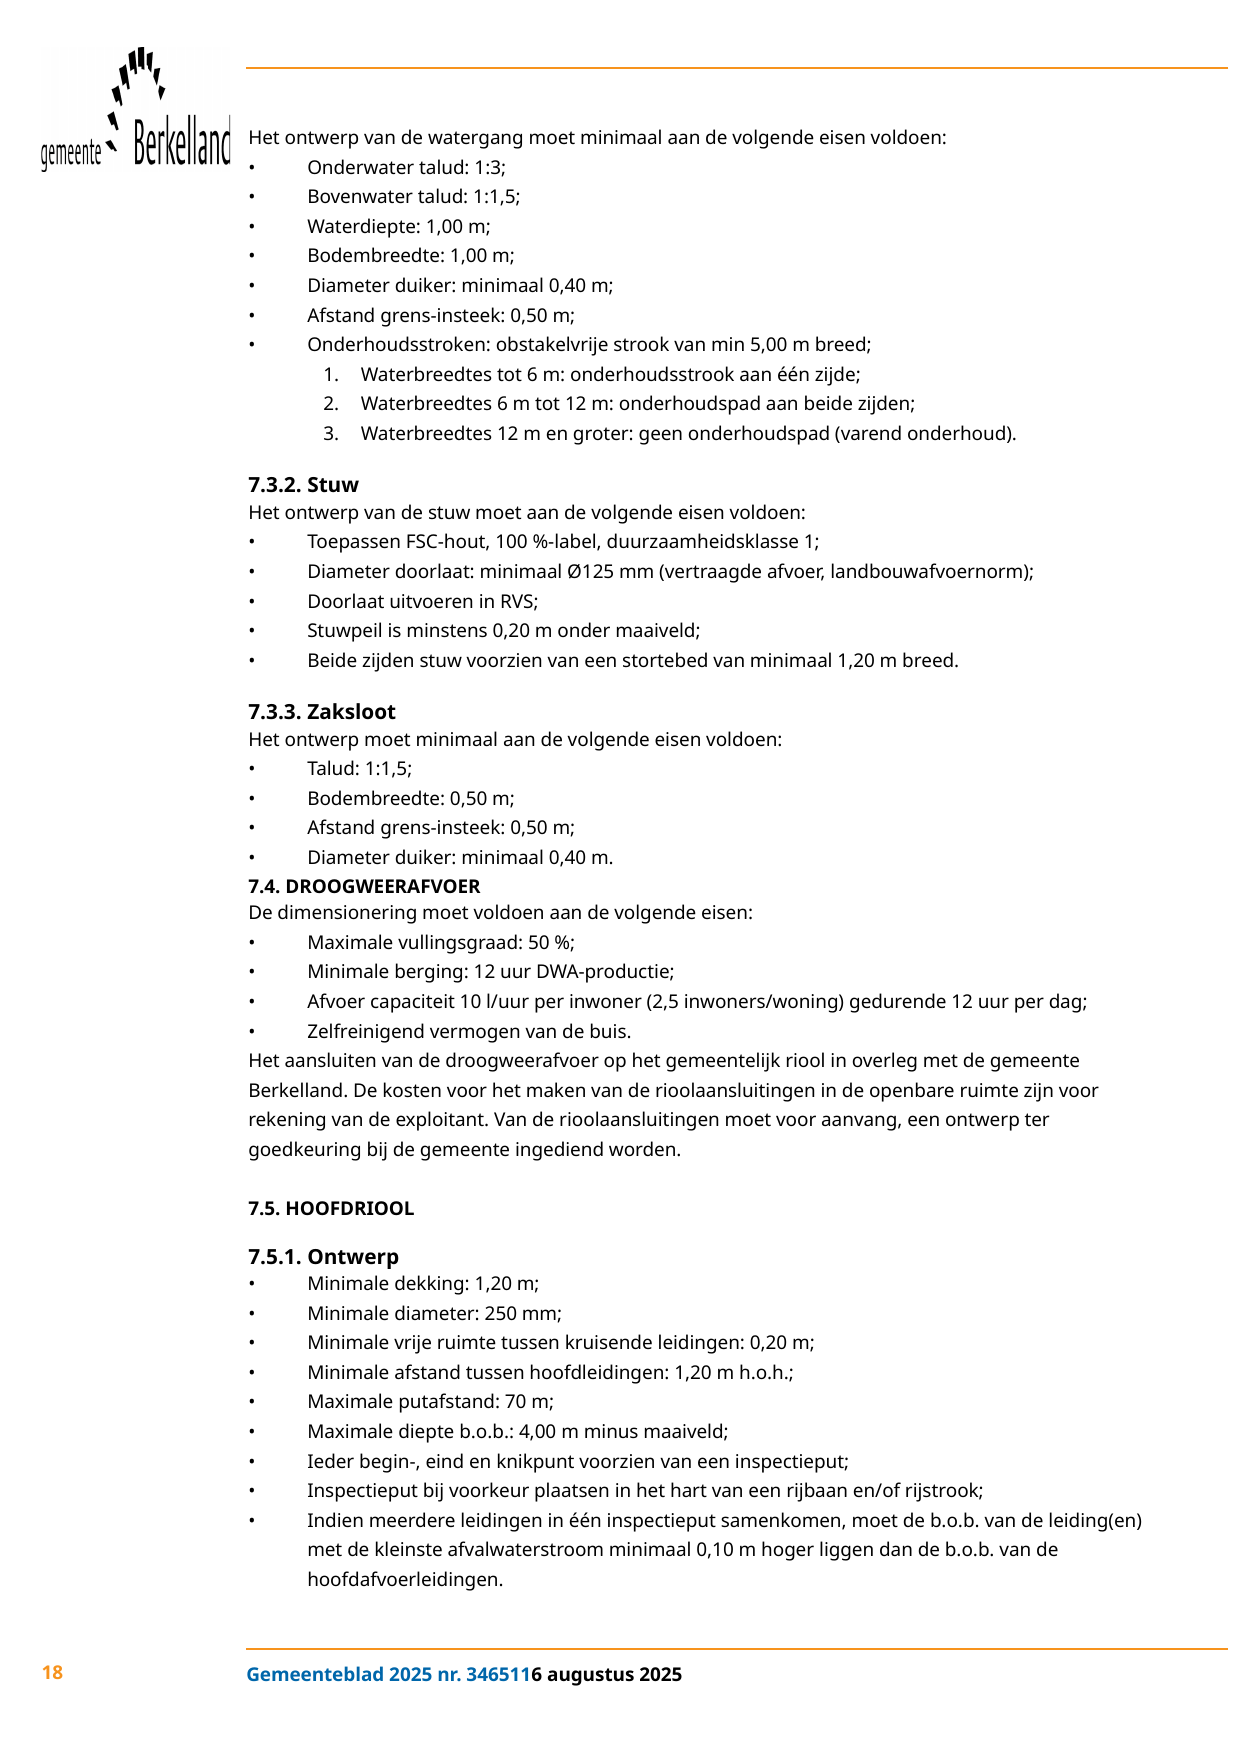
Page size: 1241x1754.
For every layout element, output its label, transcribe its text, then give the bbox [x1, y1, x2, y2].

text Het ontwerp moet minimaal aan de volgende eisen voldoen: [248, 726, 1152, 752]
list Beide zijden stuw voorzien van een stortebed van minimaal 1,20 m breed. [248, 647, 1152, 673]
list Minimale afstand tussen hoofdleidingen: 1,20 m h.o.h.; [248, 1359, 1152, 1385]
text 7.5.1. Ontwerp [248, 1242, 1152, 1270]
list Inspectieput bij voorkeur plaatsen in het hart van een rijbaan en/of rijstrook; [248, 1477, 1152, 1503]
text 7.5. HOOFDRIOOL [248, 1195, 1152, 1221]
list Afvoer capaciteit 10 l/uur per inwoner (2,5 inwoners/woning) gedurende 12 uur per dag; [248, 988, 1152, 1014]
list Bodembreedte: 0,50 m; [248, 785, 1152, 811]
list Minimale dekking: 1,20 m; [248, 1270, 1152, 1296]
list Doorlaat uitvoeren in RVS; [248, 588, 1152, 613]
text 7.3.2. Stuw [248, 471, 1152, 499]
list Zelfreinigend vermogen van de buis. [248, 1018, 1152, 1043]
text 7.4. DROOGWEERAFVOER [248, 874, 1152, 899]
picture [41, 47, 231, 172]
list Afstand grens-insteek: 0,50 m; [248, 814, 1152, 840]
text 7.3.3. Zaksloot [248, 697, 1152, 726]
list Indien meerdere leidingen in één inspectieput samenkomen, moet de b.o.b. van de leiding(en) met de kleinste afvalwaterstroom minimaal 0,10 m hoger liggen dan de b.o.b. van de hoofdafvoerleidingen. [248, 1507, 1152, 1592]
list Minimale vrije ruimte tussen kruisende leidingen: 0,20 m; [248, 1329, 1152, 1355]
list Minimale diameter: 250 mm; [248, 1300, 1152, 1326]
text Het ontwerp van de stuw moet aan de volgende eisen voldoen: [248, 499, 1152, 525]
list Talud: 1:1,5; [248, 755, 1152, 781]
list Waterbreedtes 12 m en groter: geen onderhoudspad (varend onderhoud). [323, 420, 1152, 446]
list Maximale vullingsgraad: 50 %; [248, 929, 1152, 955]
list Ieder begin-, eind en knikpunt voorzien van een inspectieput; [248, 1448, 1152, 1473]
list Afstand grens-insteek: 0,50 m; [248, 302, 1152, 328]
text Het aansluiten van de droogweerafvoer op het gemeentelijk riool in overleg met de gemeente Berkelland. De kosten voor het maken van de rioolaansluitingen in de openbare ruimte zijn voor rekening van de exploitant. Van de rioolaansluitingen moet voor aanvang, een ontwerp ter goedkeuring bij de gemeente ingediend worden. [248, 1047, 1152, 1162]
list Diameter duiker: minimaal 0,40 m. [248, 844, 1152, 870]
list Diameter doorlaat: minimaal Ø125 mm (vertraagde afvoer, landbouwafvoernorm); [248, 558, 1152, 584]
list Waterbreedtes tot 6 m: onderhoudsstrook aan één zijde; [323, 361, 1152, 387]
list Waterbreedtes 6 m tot 12 m: onderhoudspad aan beide zijden; [323, 391, 1152, 416]
list Minimale berging: 12 uur DWA-productie; [248, 959, 1152, 984]
list Waterdiepte: 1,00 m; [248, 213, 1152, 239]
list Toepassen FSC-hout, 100 %-label, duurzaamheidsklasse 1; [248, 529, 1152, 554]
list Diameter duiker: minimaal 0,40 m; [248, 272, 1152, 298]
text De dimensionering moet voldoen aan de volgende eisen: [248, 899, 1152, 925]
list Bodembreedte: 1,00 m; [248, 243, 1152, 268]
list Maximale putafstand: 70 m; [248, 1389, 1152, 1414]
list Onderwater talud: 1:3; [248, 154, 1152, 180]
list Bovenwater talud: 1:1,5; [248, 183, 1152, 209]
list Stuwpeil is minstens 0,20 m onder maaiveld; [248, 617, 1152, 643]
list Maximale diepte b.o.b.: 4,00 m minus maaiveld; [248, 1418, 1152, 1444]
text Het ontwerp van de watergang moet minimaal aan de volgende eisen voldoen: [248, 124, 1152, 150]
list Onderhoudsstroken: obstakelvrije strook van min 5,00 m breed; [248, 331, 1152, 357]
